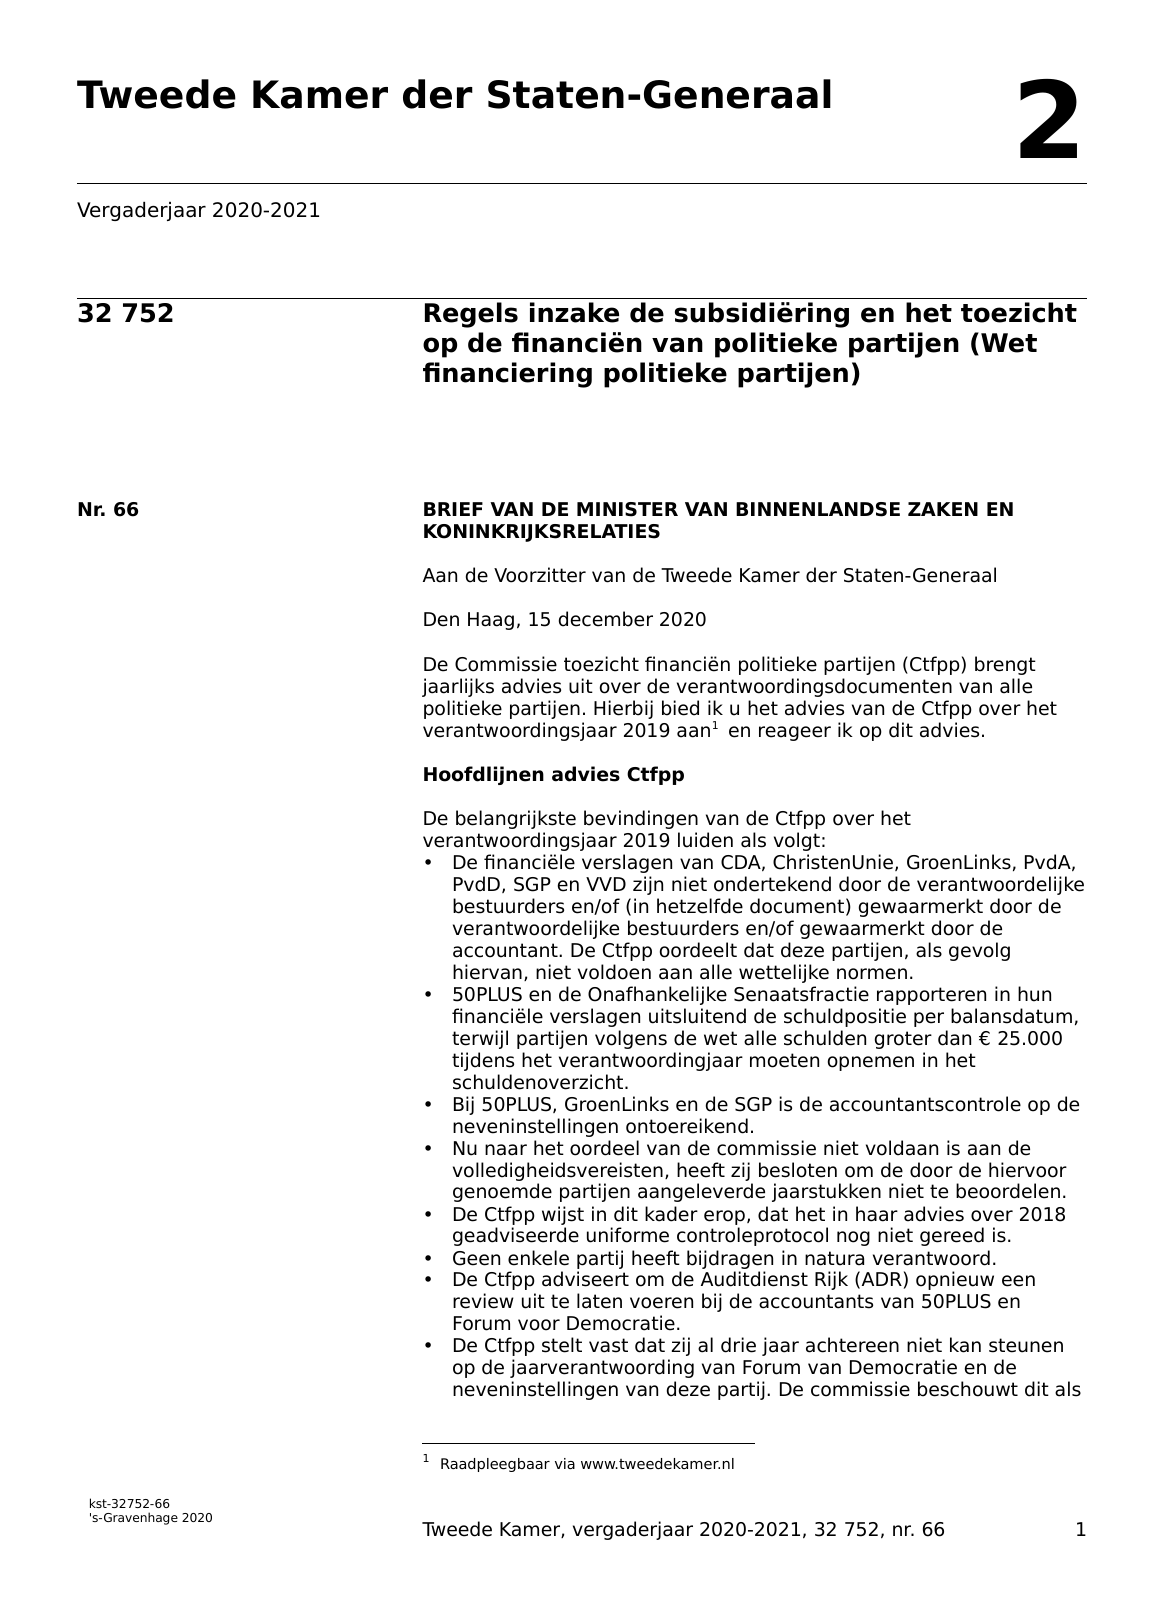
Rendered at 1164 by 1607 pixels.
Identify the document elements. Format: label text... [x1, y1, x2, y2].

subtitle Hoofdlijnen advies Ctfpp [422, 764, 1087, 786]
text • De Ctfpp adviseert om de Auditdienst Rijk (ADR) opnieuw een review uit te laten voeren bij de accountants van 50PLUS en Forum voor Democratie. [422, 1269, 1087, 1335]
text • Bij 50PLUS, GroenLinks en de SGP is de accountantscontrole op de neveninstellingen ontoereikend. [422, 1093, 1087, 1137]
subtitle Nr. 66 BRIEF VAN DE MINISTER VAN BINNENLANDSE ZAKEN EN KONINKRIJKSRELATIES [77, 499, 1087, 543]
text De Commissie toezicht financiën politieke partijen (Ctfpp) brengt jaarlijks advies uit over de verantwoordingsdocumenten van alle politieke partijen. Hierbij bied ik u het advies van de Ctfpp over het verantwoordingsjaar 2019 aan en reageer ik op dit advies. [422, 653, 1087, 741]
text Raadpleegbaar via www.tweedekamer.nl [422, 1452, 1087, 1474]
table_cell Vergaderjaar 2020-2021 [77, 184, 1087, 298]
text Aan de Voorzitter van de Tweede Kamer der Staten-Generaal [422, 565, 1087, 587]
text 's-Gravenhage 2020 [88, 1511, 323, 1525]
text • De financiële verslagen van CDA, ChristenUnie, GroenLinks, PvdA, PvdD, SGP en VVD zijn niet ondertekend door de verantwoordelijke bestuurders en/of (in hetzelfde document) gewaarmerkt door de verantwoordelijke bestuurders en/of gewaarmerkt door de accountant. De Ctfpp oordeelt dat deze partijen, als gevolg hiervan, niet voldoen aan alle wettelijke normen. [422, 852, 1087, 984]
table_header 2 [886, 59, 1087, 183]
text • De Ctfpp wijst in dit kader erop, dat het in haar advies over 2018 geadviseerde uniforme controleprotocol nog niet gereed is. [422, 1203, 1087, 1247]
text kst-32752-66 [88, 1497, 323, 1511]
text De belangrijkste bevindingen van de Ctfpp over het verantwoordingsjaar 2019 luiden als volgt: [422, 808, 1087, 852]
text • Nu naar het oordeel van de commissie niet voldaan is aan de volledigheidsvereisten, heeft zij besloten om de door de hiervoor genoemde partijen aangeleverde jaarstukken niet te beoordelen. [422, 1137, 1087, 1203]
table_header Tweede Kamer der Staten-Generaal [77, 59, 886, 183]
text • De Ctfpp stelt vast dat zij al drie jaar achtereen niet kan steunen op de jaarverantwoording van Forum van Democratie en de neveninstellingen van deze partij. De commissie beschouwt dit als [422, 1335, 1087, 1401]
text Den Haag, 15 december 2020 [422, 609, 1087, 631]
text • 50PLUS en de Onafhankelijke Senaatsfractie rapporteren in hun financiële verslagen uitsluitend de schuldpositie per balansdatum, terwijl partijen volgens de wet alle schulden groter dan € 25.000 tijdens het verantwoordingjaar moeten opnemen in het schuldenoverzicht. [422, 984, 1087, 1093]
subtitle 32 752 Regels inzake de subsidiëring en het toezicht op de financiën van politieke partijen (Wet financiering politieke partijen) [77, 299, 1087, 388]
text • Geen enkele partij heeft bijdragen in natura verantwoord. [422, 1247, 1087, 1269]
